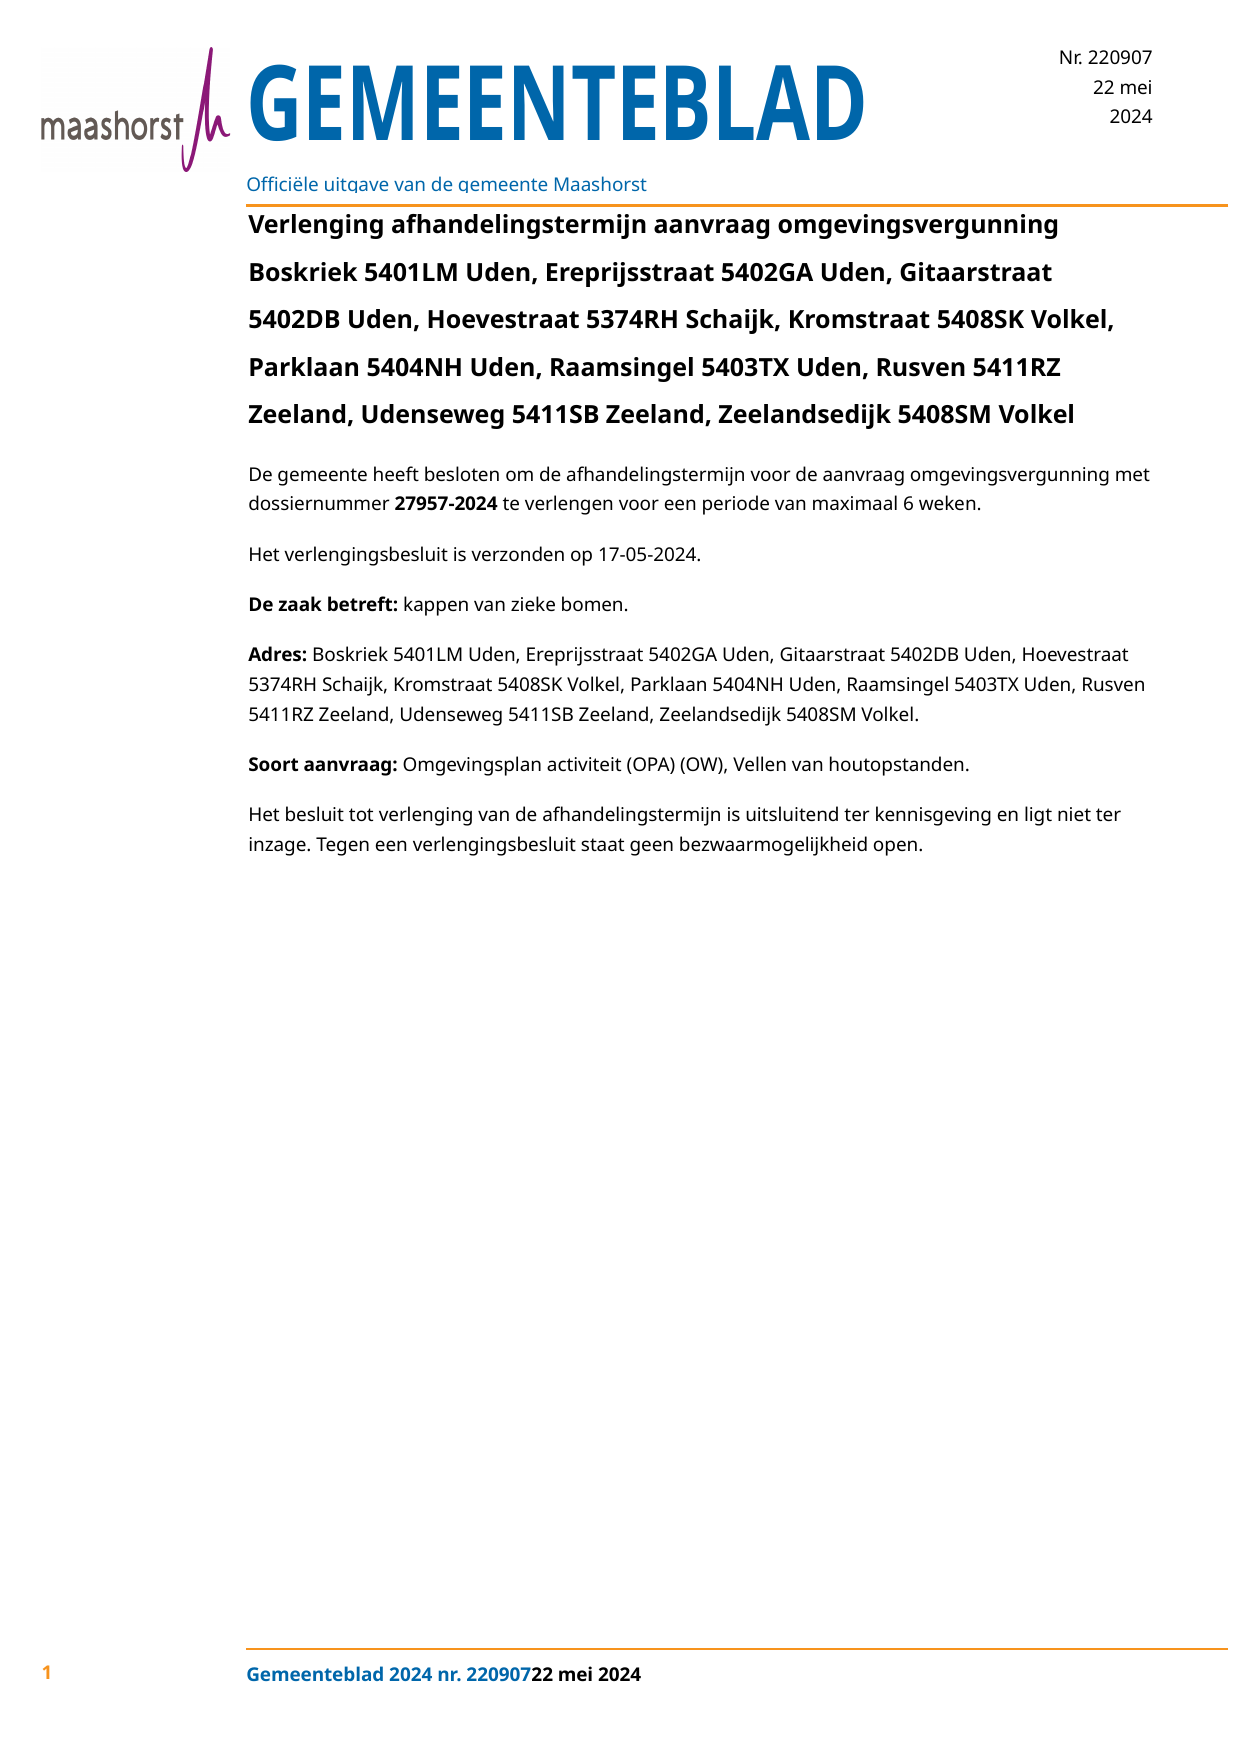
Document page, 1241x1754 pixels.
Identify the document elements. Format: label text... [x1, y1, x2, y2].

text Soort aanvraag: Omgevingsplan activiteit (OPA) (OW), Vellen van houtopstanden. [248, 751, 1152, 777]
text De zaak betreft: kappen van zieke bomen. [248, 591, 1152, 617]
text Het verlengingsbesluit is verzonden op 17-05-2024. [248, 541, 1152, 566]
picture [41, 47, 231, 172]
text Het besluit tot verlenging van de afhandelingstermijn is uitsluitend ter kennisgeving en ligt niet ter inzage. Tegen een verlengingsbesluit staat geen bezwaarmogelijkheid open. [248, 802, 1152, 857]
text Verlenging afhandelingstermijn aanvraag omgevingsvergunning Boskriek 5401LM Uden, Ereprijsstraat 5402GA Uden, Gitaarstraat 5402DB Uden, Hoevestraat 5374RH Schaijk, Kromstraat 5408SK Volkel, Parklaan 5404NH Uden, Raamsingel 5403TX Uden, Rusven 5411RZ Zeeland, Udenseweg 5411SB Zeeland, Zeelandsedijk 5408SM Volkel [248, 207, 1152, 431]
text Adres: Boskriek 5401LM Uden, Ereprijsstraat 5402GA Uden, Gitaarstraat 5402DB Uden, Hoevestraat 5374RH Schaijk, Kromstraat 5408SK Volkel, Parklaan 5404NH Uden, Raamsingel 5403TX Uden, Rusven 5411RZ Zeeland, Udenseweg 5411SB Zeeland, Zeelandsedijk 5408SM Volkel. [248, 642, 1152, 726]
text De gemeente heeft besloten om de afhandelingstermijn voor de aanvraag omgevingsvergunning met dossiernummer 27957-2024 te verlengen voor een periode van maximaal 6 weken. [248, 461, 1152, 516]
